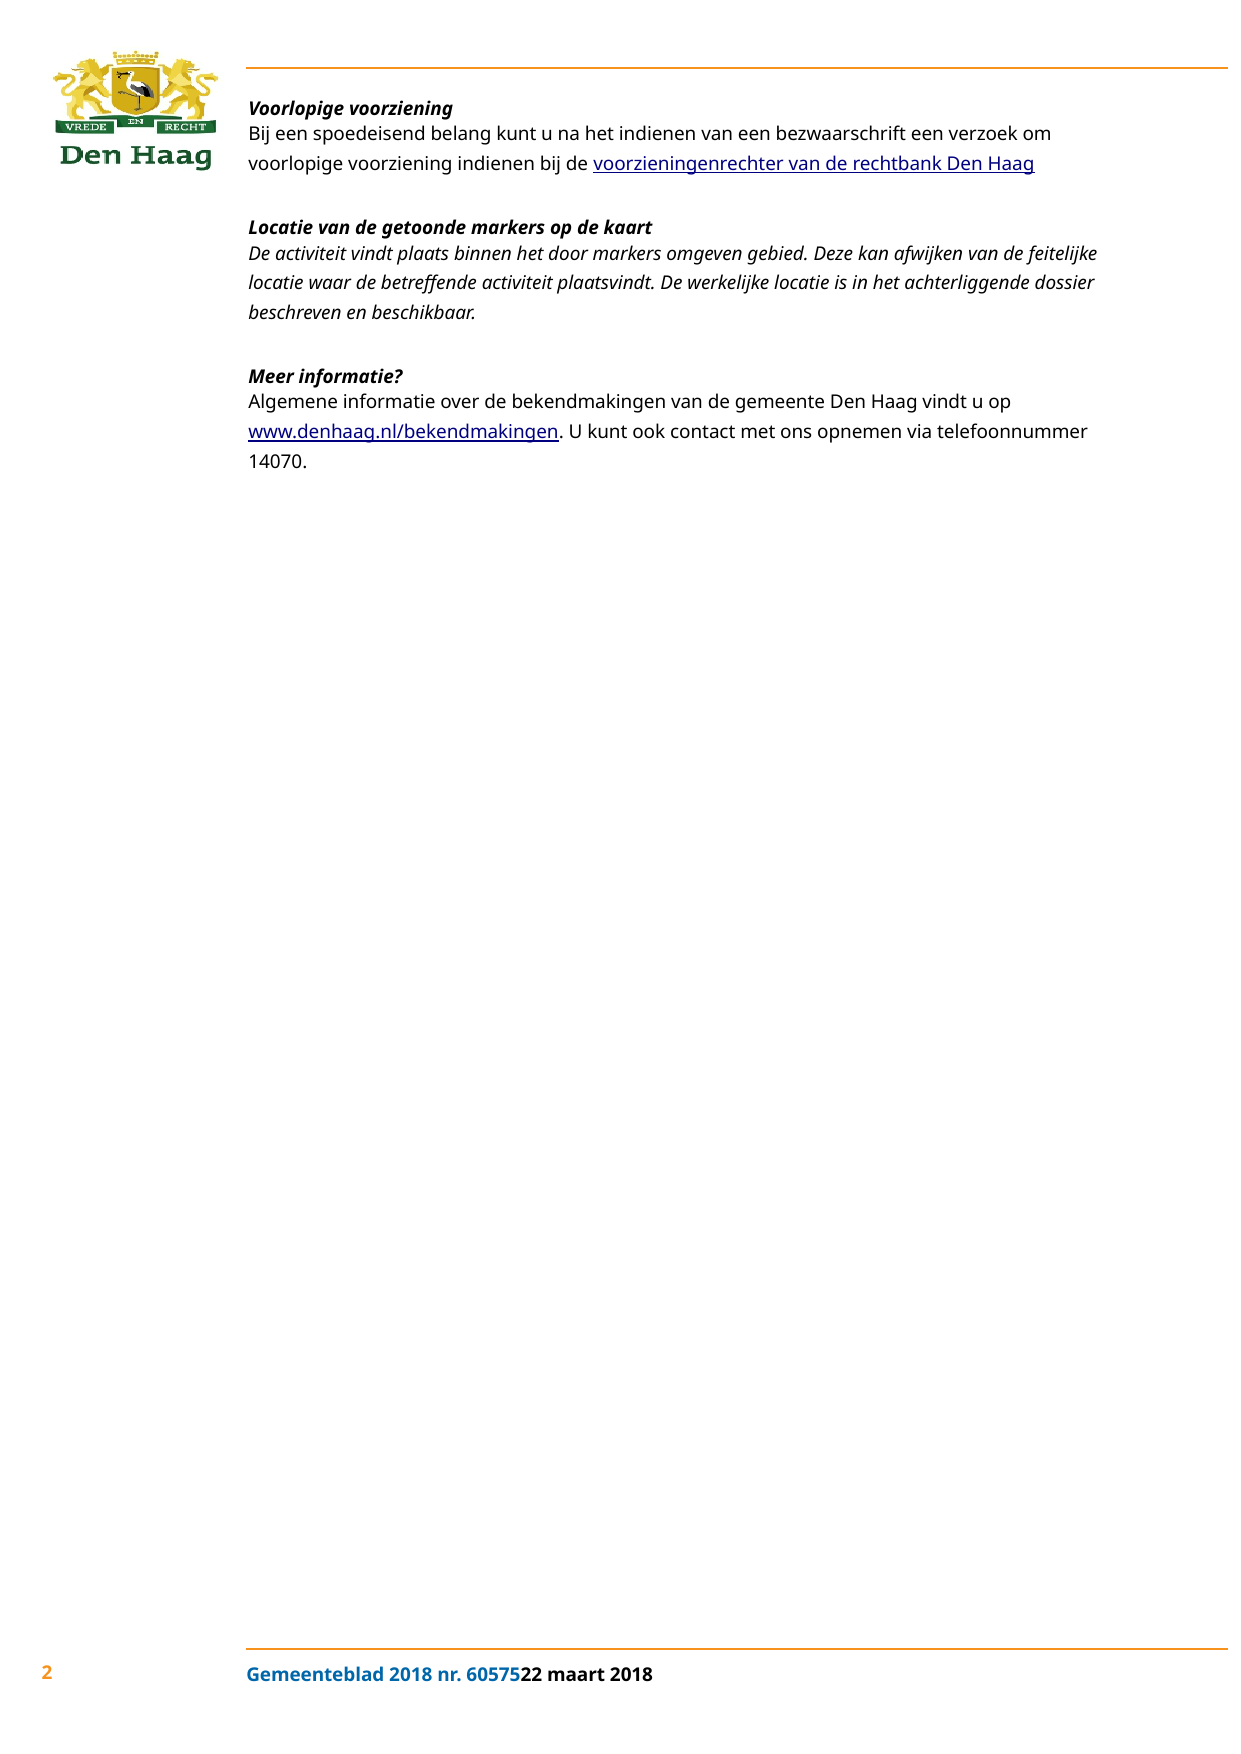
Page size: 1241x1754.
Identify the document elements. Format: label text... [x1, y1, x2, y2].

text Meer informatie? [248, 363, 1152, 389]
picture [41, 47, 231, 172]
text Locatie van de getoonde markers op de kaart [248, 214, 1152, 240]
text Bij een spoedeisend belang kunt u na het indienen van een bezwaarschrift een verzoek om voorlopige voorziening indienen bij de voorzieningenrechter van de rechtbank Den Haag [248, 121, 1152, 176]
text Algemene informatie over de bekendmakingen van de gemeente Den Haag vindt u op www.denhaag.nl/bekendmakingen. U kunt ook contact met ons opnemen via telefoonnummer 14070. [248, 389, 1152, 473]
text De activiteit vindt plaats binnen het door markers omgeven gebied. Deze kan afwijken van de feitelijke locatie waar de betreffende activiteit plaatsvindt. De werkelijke locatie is in het achterliggende dossier beschreven en beschikbaar. [248, 240, 1152, 325]
text Voorlopige voorziening [248, 95, 1152, 121]
